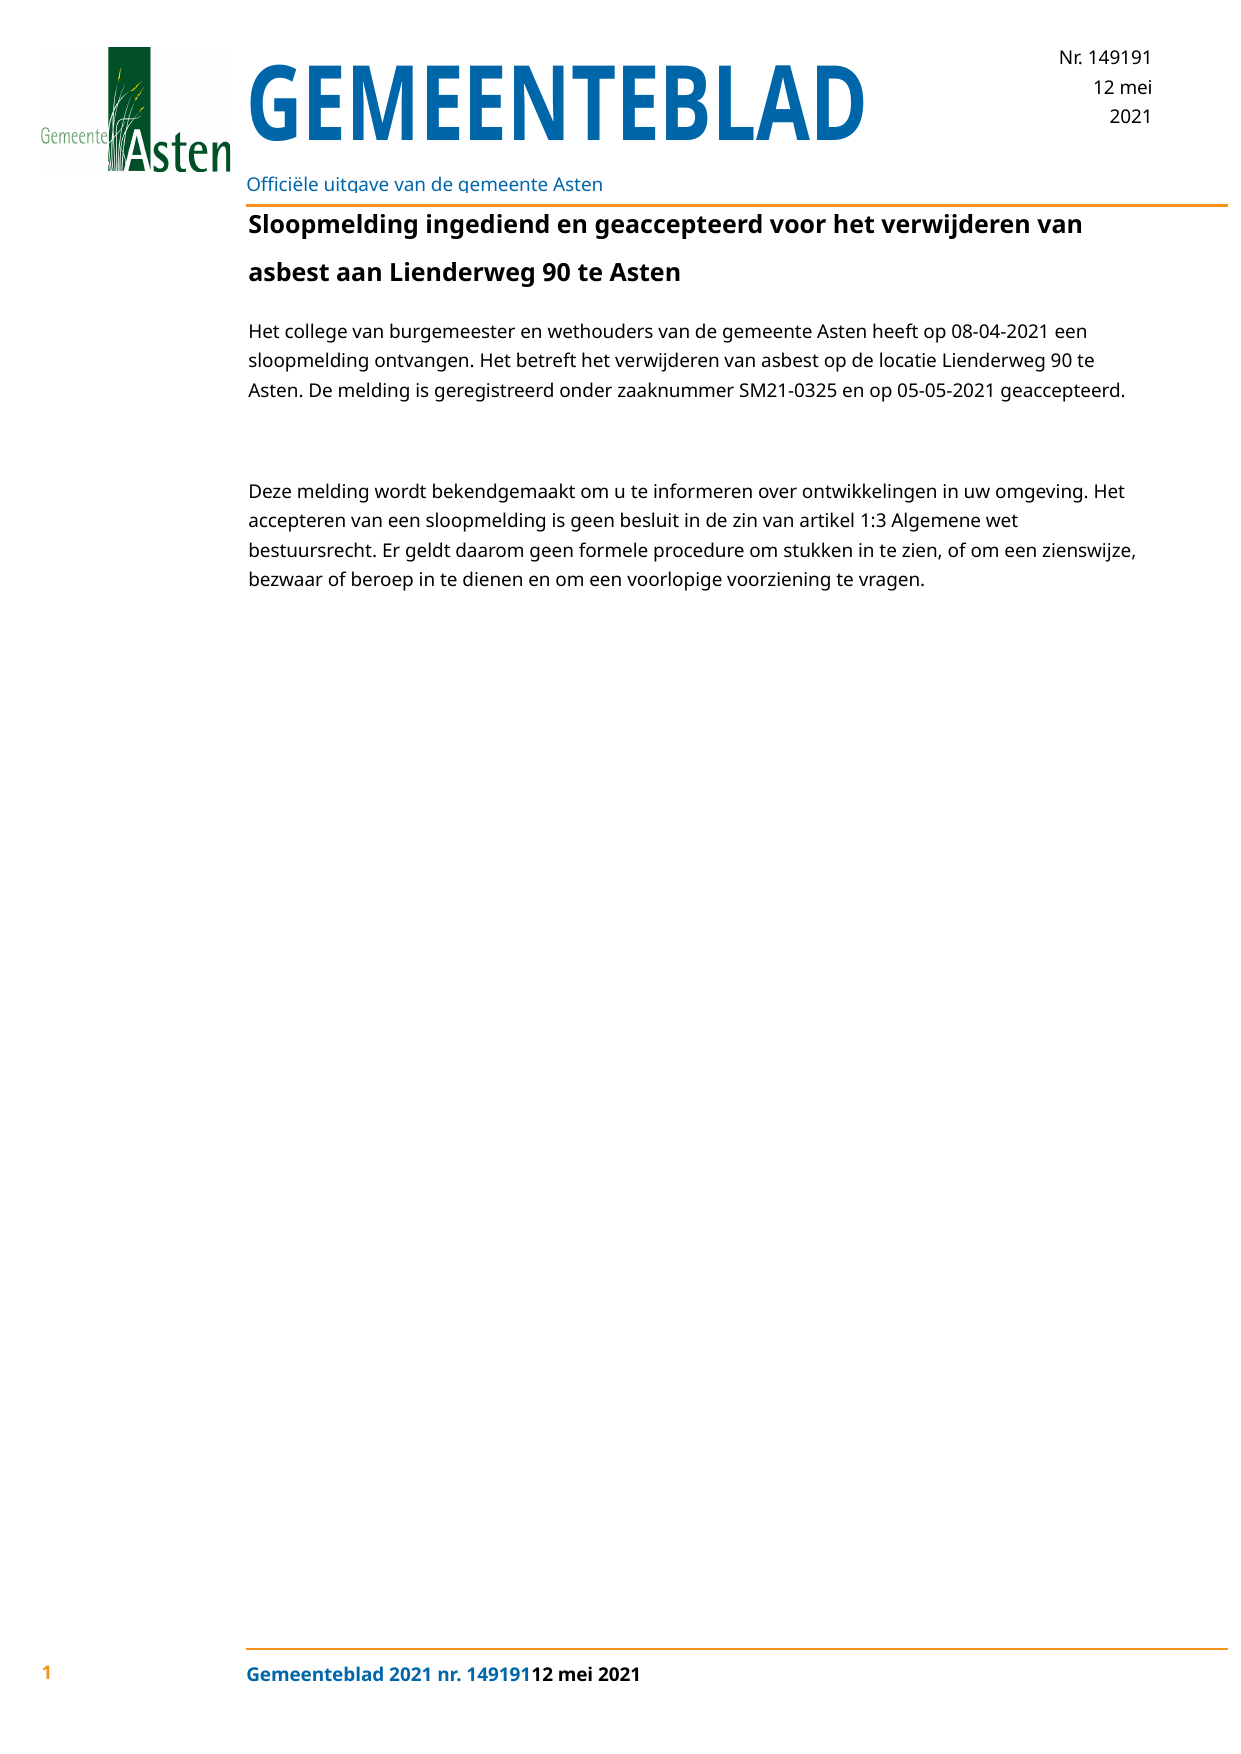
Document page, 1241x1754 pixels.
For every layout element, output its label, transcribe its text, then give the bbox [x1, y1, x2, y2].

text Deze melding wordt bekendgemaakt om u te informeren over ontwikkelingen in uw omgeving. Het accepteren van een sloopmelding is geen besluit in de zin van artikel 1:3 Algemene wet bestuursrecht. Er geldt daarom geen formele procedure om stukken in te zien, of om een zienswijze, bezwaar of beroep in te dienen en om een voorlopige voorziening te vragen. [248, 478, 1152, 592]
text Sloopmelding ingediend en geaccepteerd voor het verwijderen van asbest aan Lienderweg 90 te Asten [248, 207, 1152, 288]
text Het college van burgemeester en wethouders van de gemeente Asten heeft op 08-04-2021 een sloopmelding ontvangen. Het betreft het verwijderen van asbest op de locatie Lienderweg 90 te Asten. De melding is geregistreerd onder zaaknummer SM21-0325 en op 05-05-2021 geaccepteerd. [248, 318, 1152, 403]
picture [41, 47, 231, 172]
